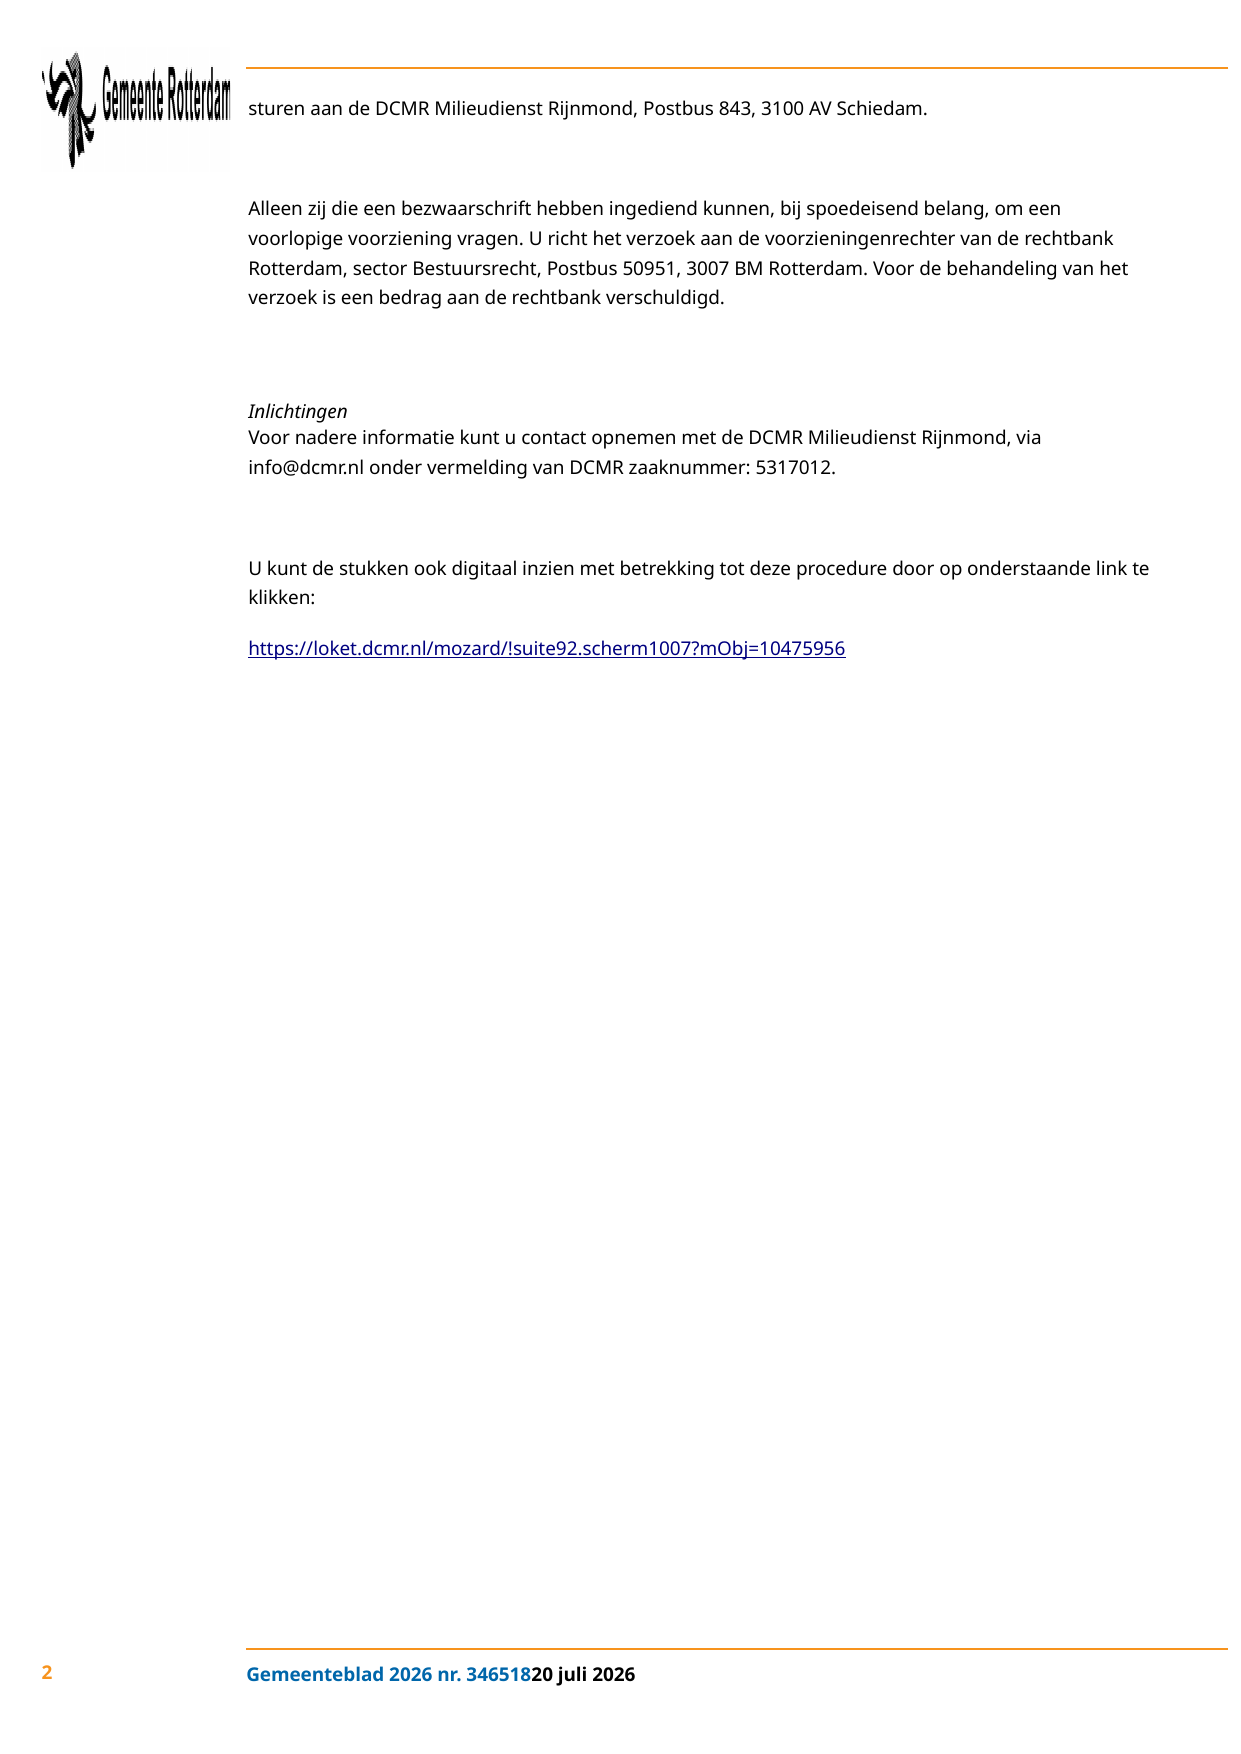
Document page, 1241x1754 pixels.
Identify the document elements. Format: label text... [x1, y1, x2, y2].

text Inlichtingen [248, 399, 1152, 424]
text Voor nadere informatie kunt u contact opnemen met de DCMR Milieudienst Rijnmond, via info@dcmr.nl onder vermelding van DCMR zaaknummer: 5317012. [248, 424, 1152, 480]
text https://loket.dcmr.nl/mozard/!suite92.scherm1007?mObj=10475956 [248, 635, 1152, 661]
picture [41, 47, 231, 172]
text Alleen zij die een bezwaarschrift hebben ingediend kunnen, bij spoedeisend belang, om een voorlopige voorziening vragen. U richt het verzoek aan de voorzieningenrechter van de rechtbank Rotterdam, sector Bestuursrecht, Postbus 50951, 3007 BM Rotterdam. Voor de behandeling van het verzoek is een bedrag aan de rechtbank verschuldigd. [248, 196, 1152, 310]
text sturen aan de DCMR Milieudienst Rijnmond, Postbus 843, 3100 AV Schiedam. [248, 95, 1152, 121]
text U kunt de stukken ook digitaal inzien met betrekking tot deze procedure door op onderstaande link te klikken: [248, 555, 1152, 610]
